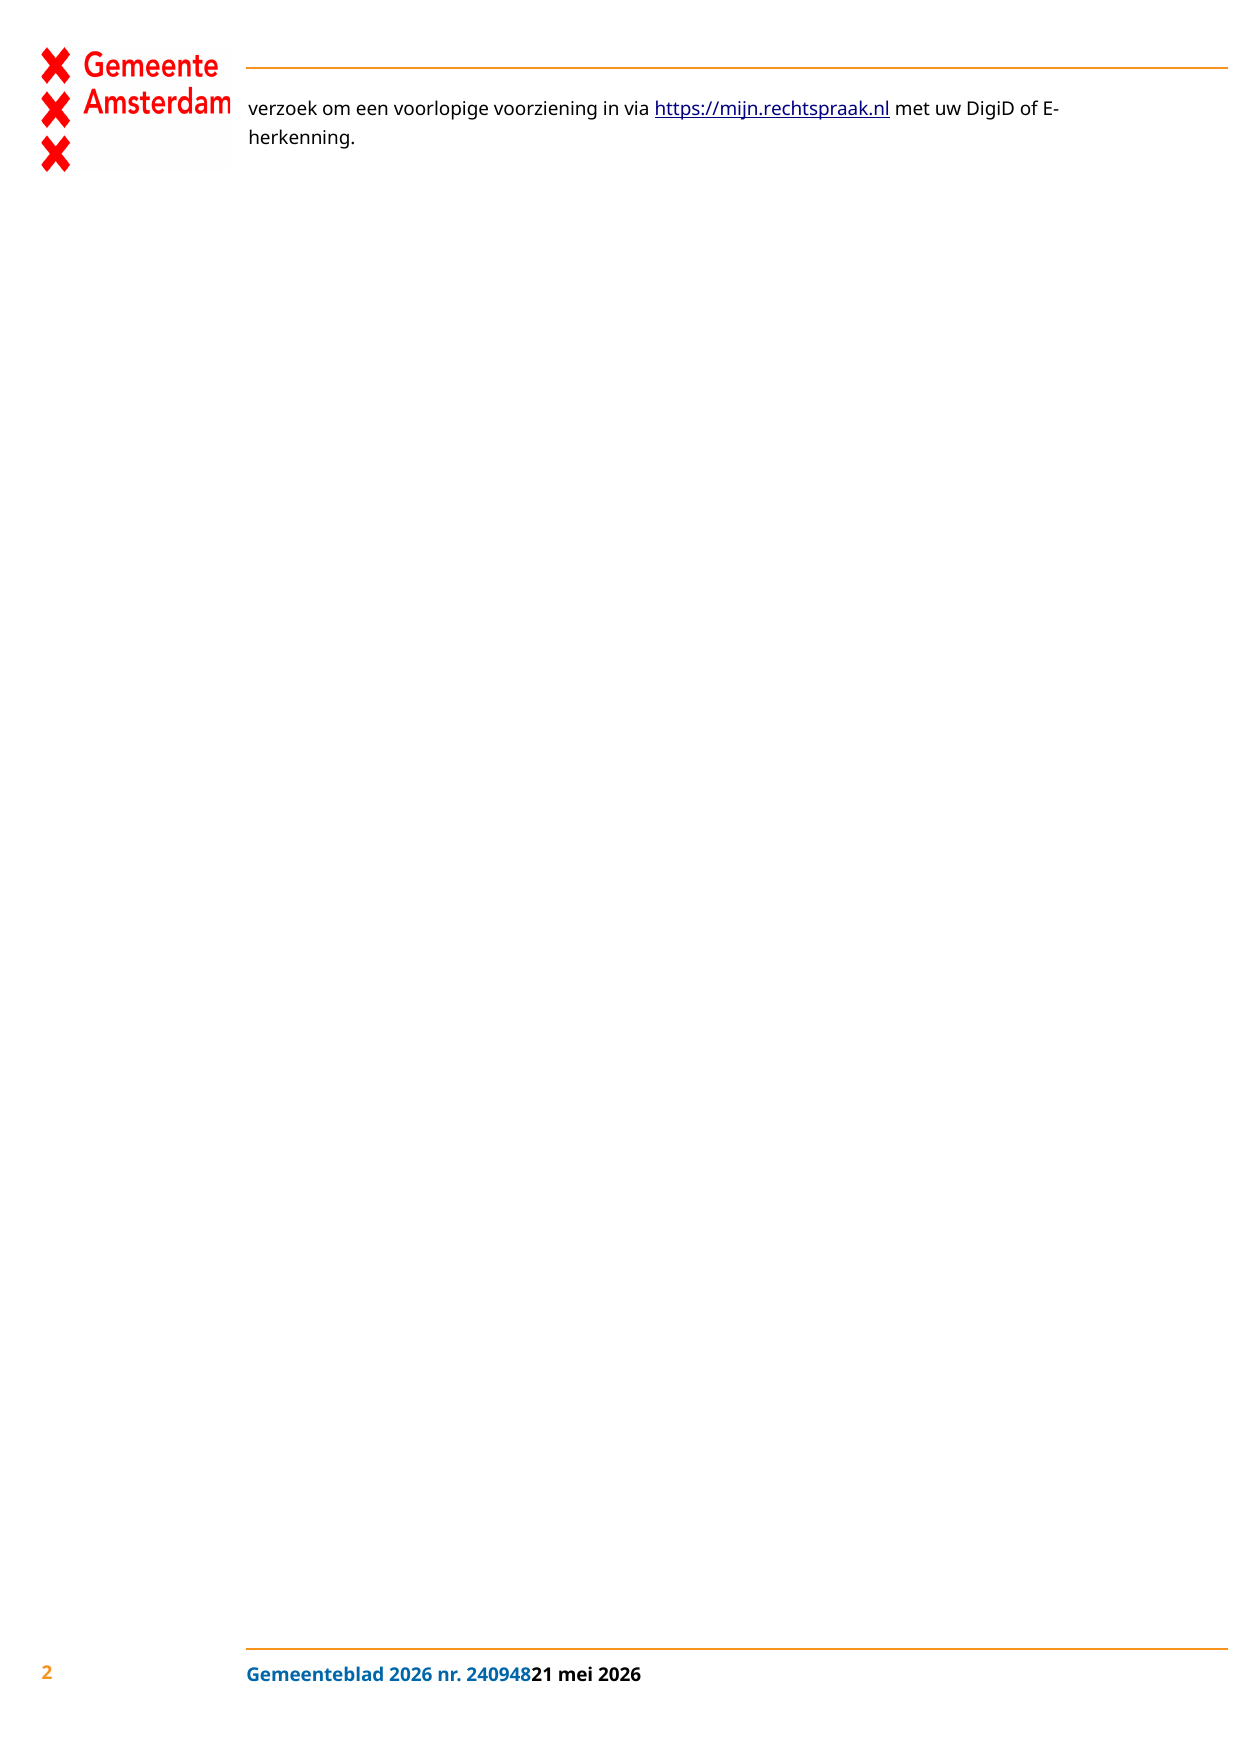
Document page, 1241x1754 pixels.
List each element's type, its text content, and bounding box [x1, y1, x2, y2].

text verzoek om een voorlopige voorziening in via https://mijn.rechtspraak.nl met uw DigiD of E-herkenning. [248, 95, 1152, 150]
picture [41, 47, 231, 172]
